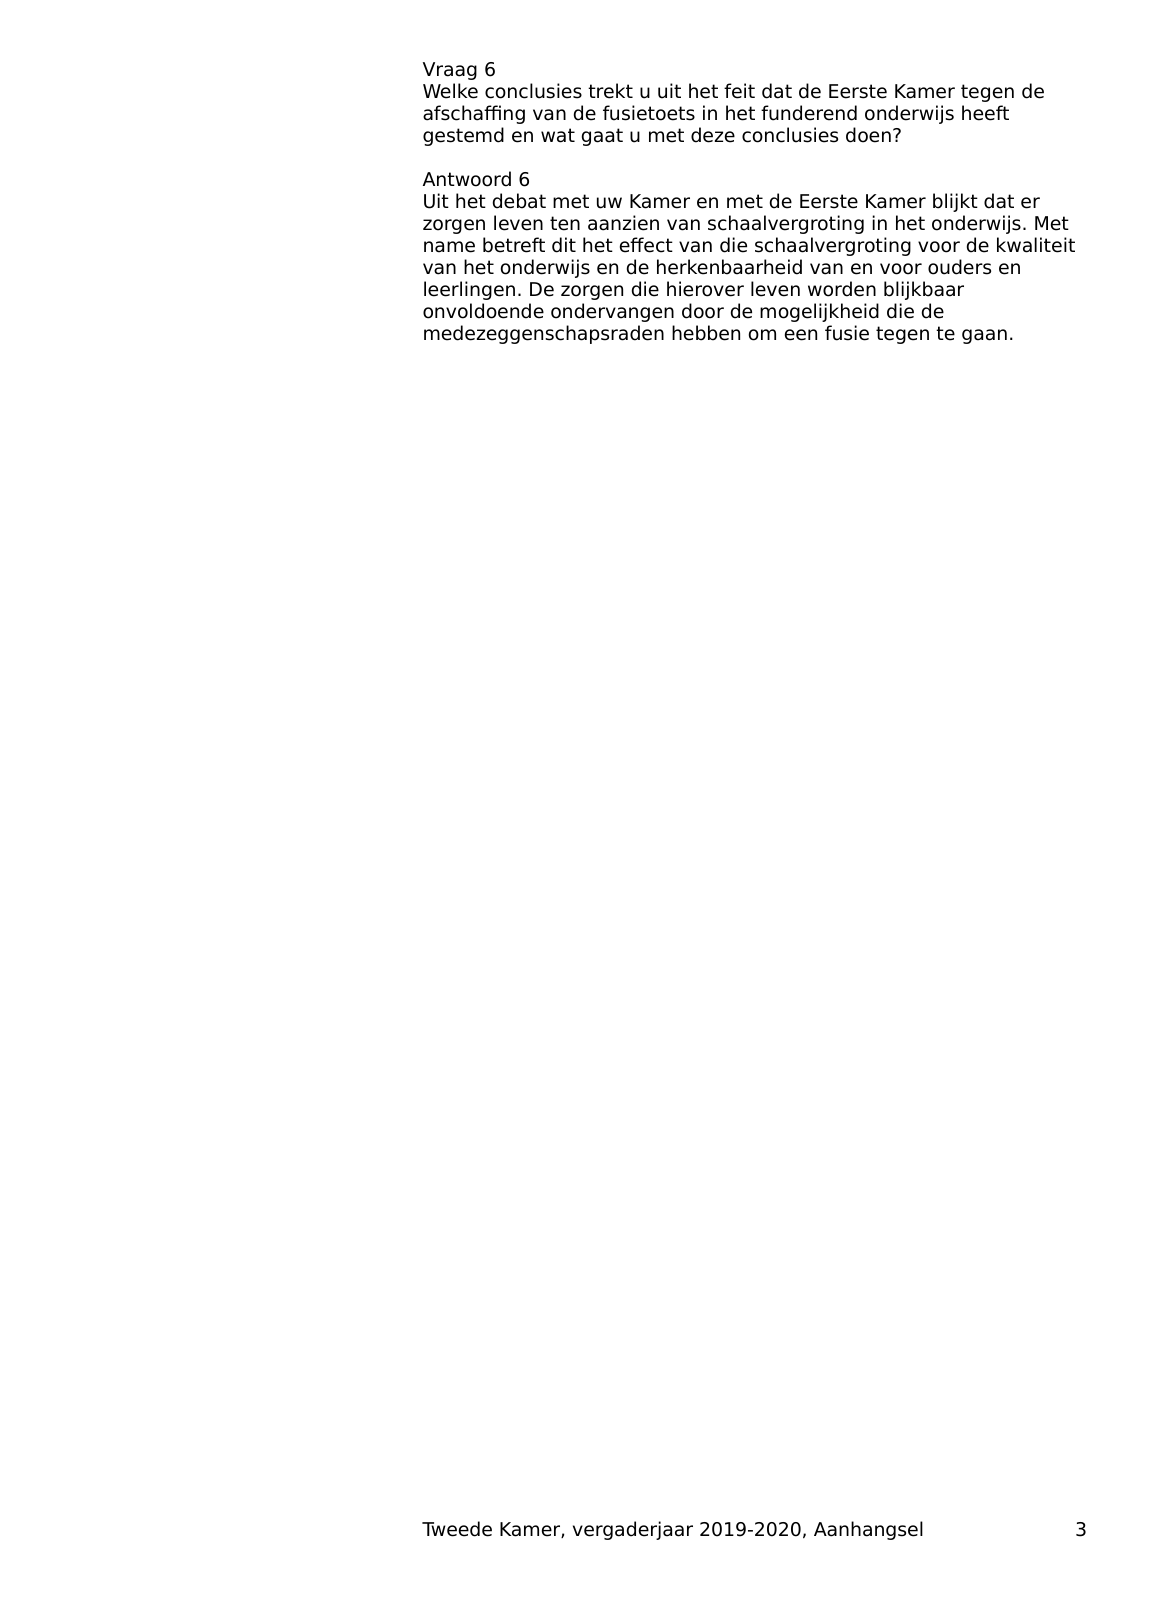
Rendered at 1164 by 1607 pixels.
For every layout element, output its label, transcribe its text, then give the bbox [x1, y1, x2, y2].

text Welke conclusies trekt u uit het feit dat de Eerste Kamer tegen de afschaffing van de fusietoets in het funderend onderwijs heeft gestemd en wat gaat u met deze conclusies doen? [422, 81, 1087, 147]
text Uit het debat met uw Kamer en met de Eerste Kamer blijkt dat er zorgen leven ten aanzien van schaalvergroting in het onderwijs. Met name betreft dit het effect van die schaalvergroting voor de kwaliteit van het onderwijs en de herkenbaarheid van en voor ouders en leerlingen. De zorgen die hierover leven worden blijkbaar onvoldoende ondervangen door de mogelijkheid die de medezeggenschapsraden hebben om een fusie tegen te gaan. [422, 191, 1087, 345]
text Vraag 6 [422, 59, 1087, 81]
text Antwoord 6 [422, 169, 1087, 191]
